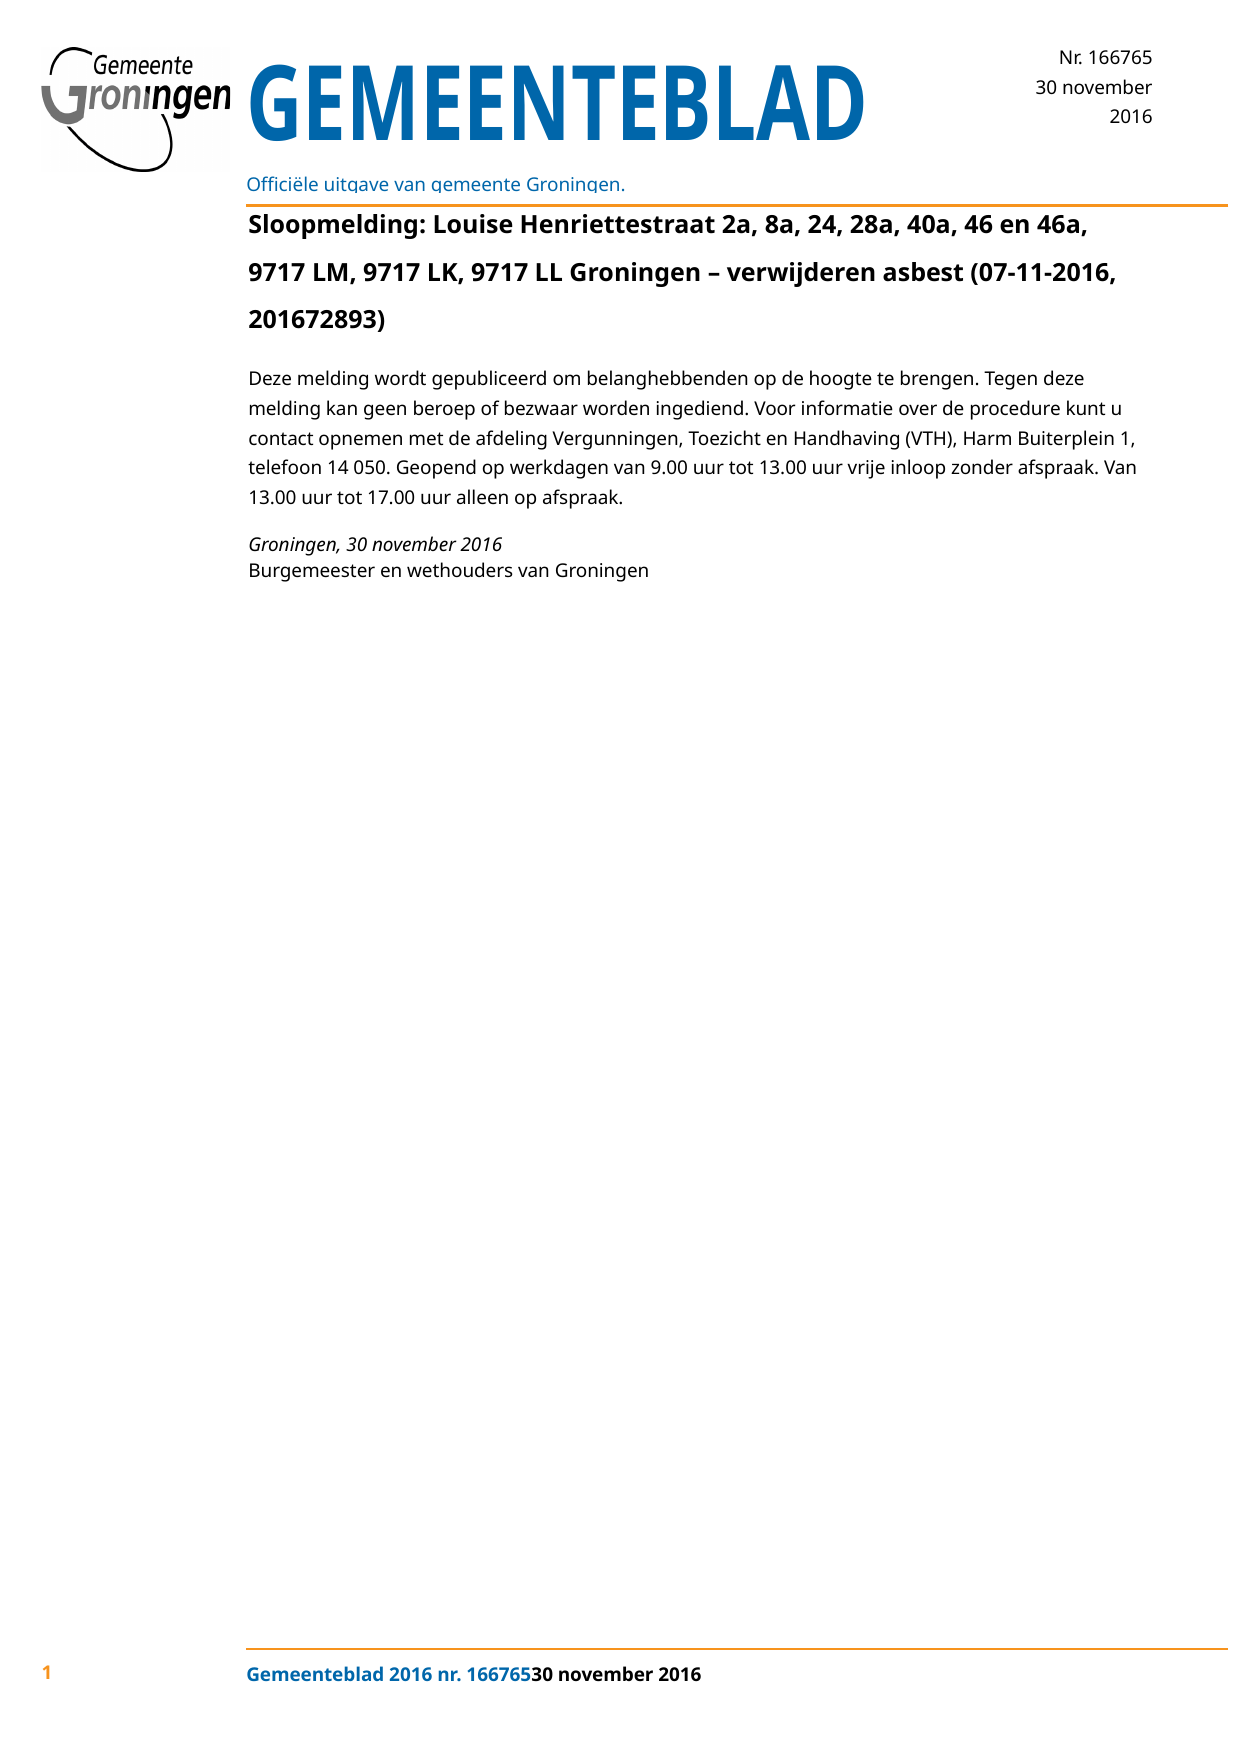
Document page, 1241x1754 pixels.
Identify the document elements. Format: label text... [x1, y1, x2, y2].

text Burgemeester en wethouders van Groningen [248, 557, 1152, 583]
text Sloopmelding: Louise Henriettestraat 2a, 8a, 24, 28a, 40a, 46 en 46a, 9717 LM, 9717 LK, 9717 LL Groningen – verwijderen asbest (07-11-2016, 201672893) [248, 207, 1152, 336]
text Groningen, 30 november 2016 [248, 532, 1152, 557]
picture [41, 47, 231, 172]
text Deze melding wordt gepubliceerd om belanghebbenden op de hoogte te brengen. Tegen deze melding kan geen beroep of bezwaar worden ingediend. Voor informatie over de procedure kunt u contact opnemen met de afdeling Vergunningen, Toezicht en Handhaving (VTH), Harm Buiterplein 1, telefoon 14 050. Geopend op werkdagen van 9.00 uur tot 13.00 uur vrije inloop zonder afspraak. Van 13.00 uur tot 17.00 uur alleen op afspraak. [248, 366, 1152, 509]
